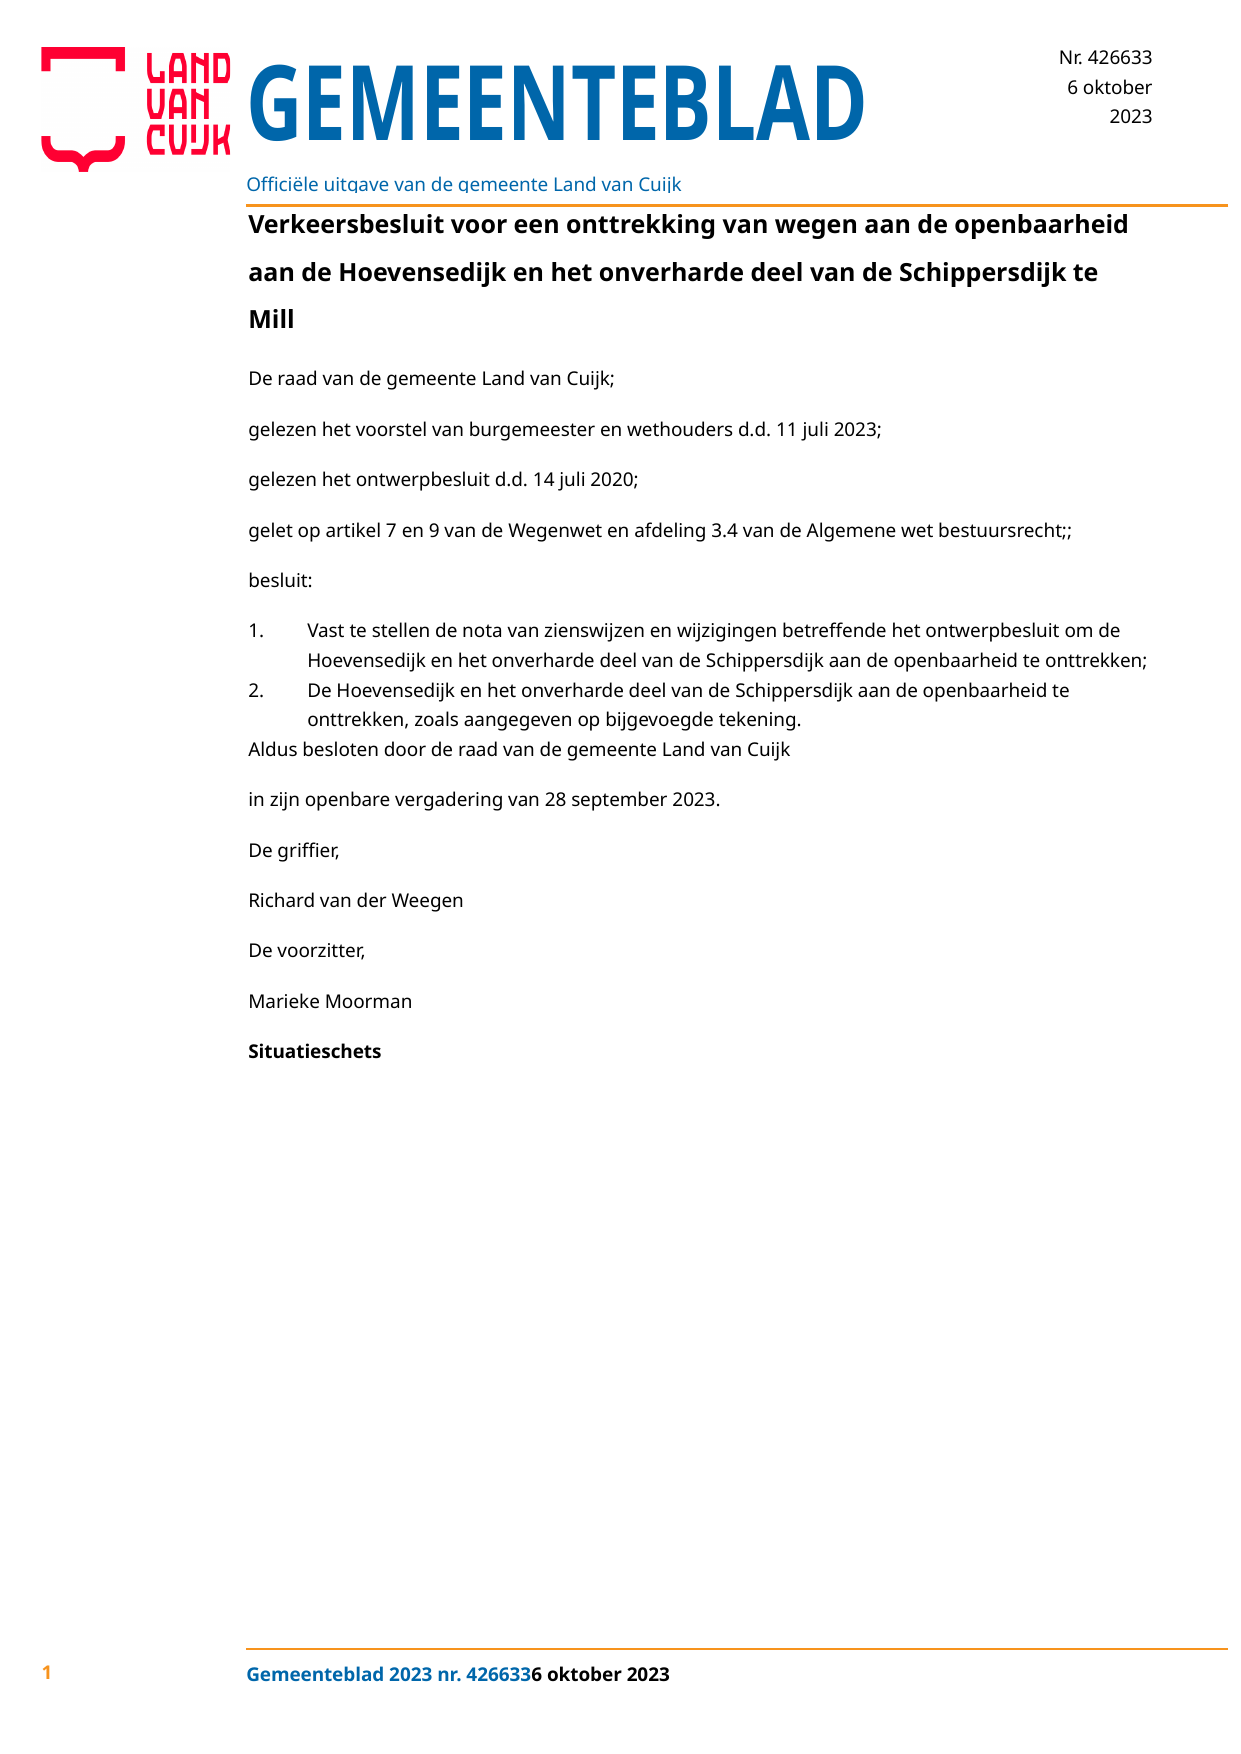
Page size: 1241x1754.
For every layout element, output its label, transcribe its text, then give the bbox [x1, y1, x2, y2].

text De raad van de gemeente Land van Cuijk; [248, 366, 1152, 391]
text De voorzitter, [248, 938, 1152, 963]
text Richard van der Weegen [248, 887, 1152, 913]
list Vast te stellen de nota van zienswijzen en wijzigingen betreffende het ontwerpbesluit om de Hoevensedijk en het onverharde deel van de Schippersdijk aan de openbaarheid te onttrekken; [248, 618, 1152, 673]
text Marieke Moorman [248, 988, 1152, 1014]
text gelezen het voorstel van burgemeester en wethouders d.d. 11 juli 2023; [248, 416, 1152, 442]
text Situatieschets [248, 1038, 1152, 1064]
list De Hoevensedijk en het onverharde deel van de Schippersdijk aan de openbaarheid te onttrekken, zoals aangegeven op bijgevoegde tekening. [248, 677, 1152, 732]
picture [41, 47, 231, 172]
text Aldus besloten door de raad van de gemeente Land van Cuijk [248, 736, 1152, 762]
text besluit: [248, 567, 1152, 593]
text gelet op artikel 7 en 9 van de Wegenwet en afdeling 3.4 van de Algemene wet bestuursrecht;; [248, 517, 1152, 542]
text gelezen het ontwerpbesluit d.d. 14 juli 2020; [248, 466, 1152, 492]
text De griffier, [248, 837, 1152, 862]
text in zijn openbare vergadering van 28 september 2023. [248, 786, 1152, 812]
text Verkeersbesluit voor een onttrekking van wegen aan de openbaarheid aan de Hoevensedijk en het onverharde deel van de Schippersdijk te Mill [248, 207, 1152, 336]
